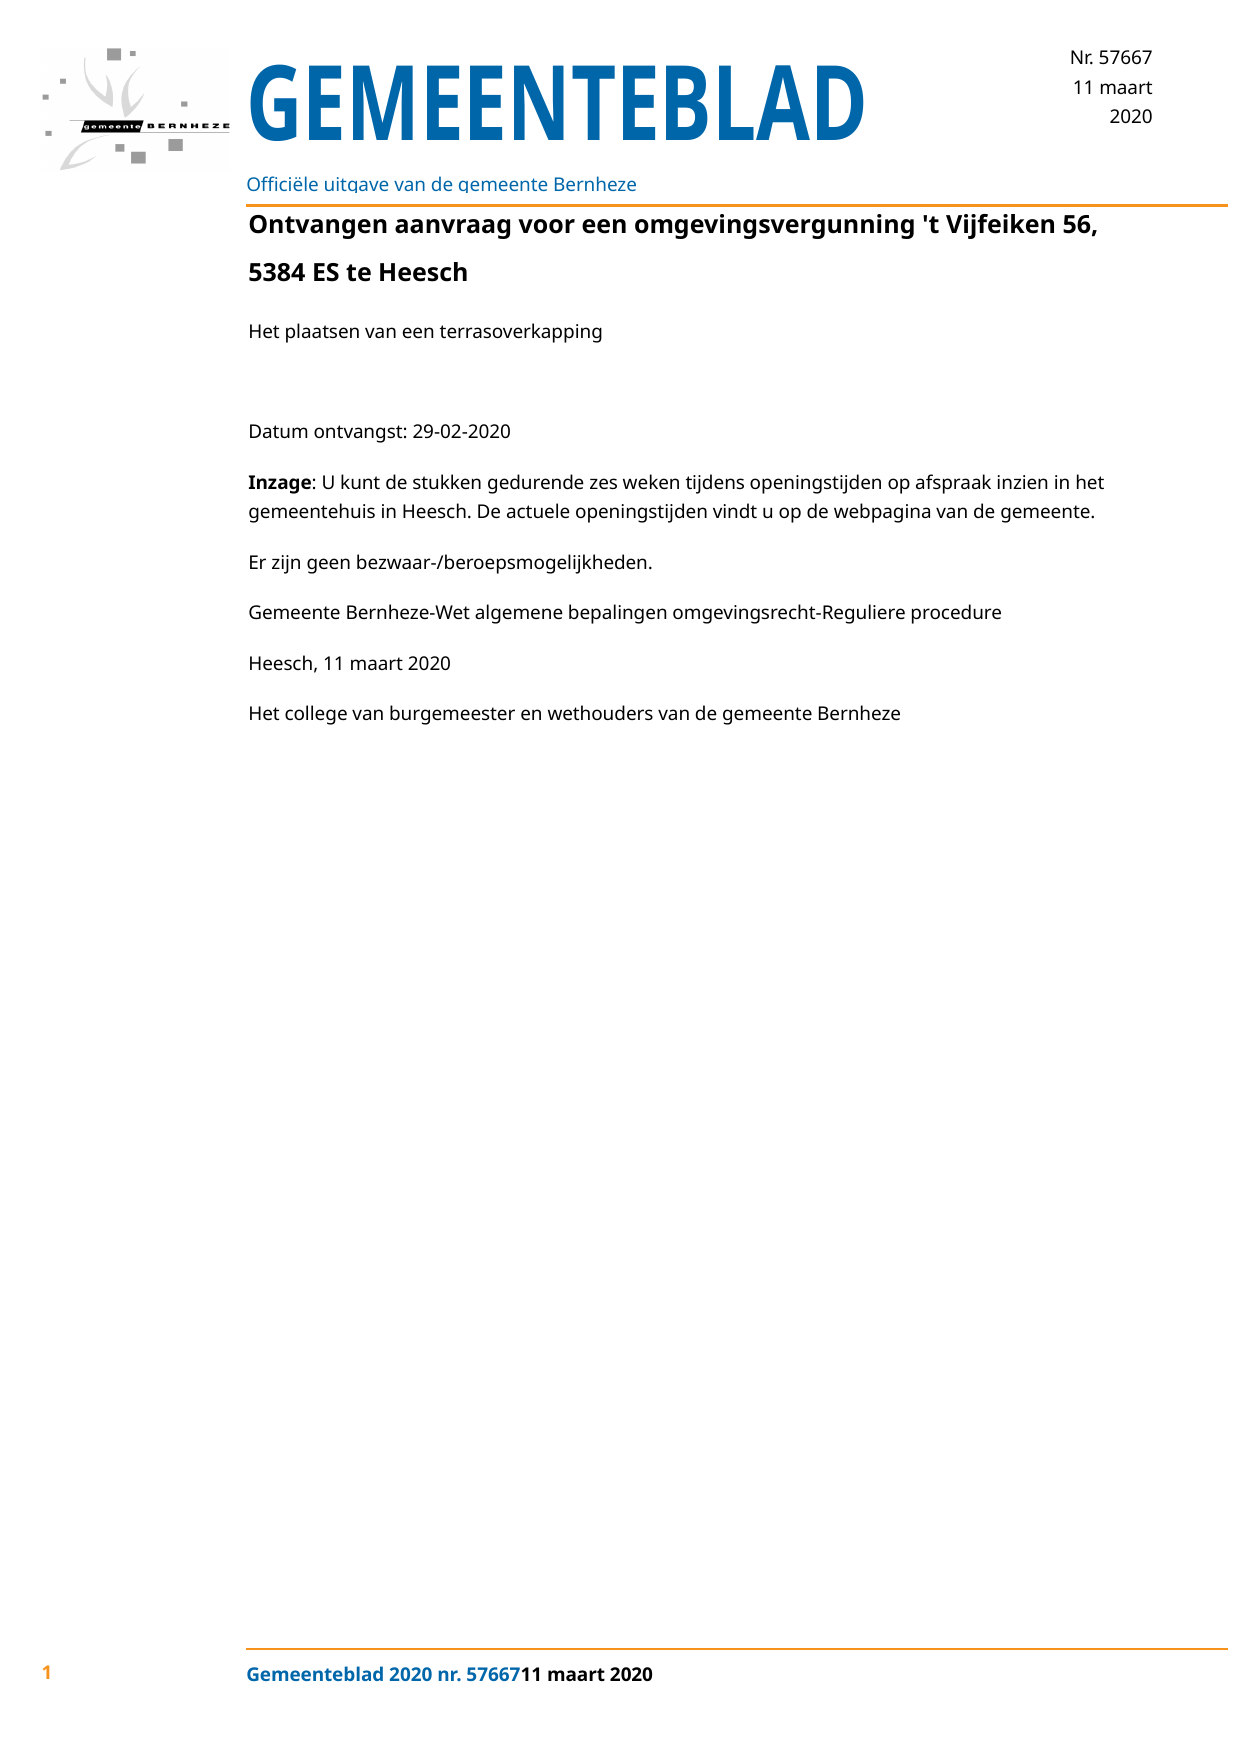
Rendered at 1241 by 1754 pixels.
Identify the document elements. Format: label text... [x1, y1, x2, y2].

text Inzage: U kunt de stukken gedurende zes weken tijdens openingstijden op afspraak inzien in het gemeentehuis in Heesch. De actuele openingstijden vindt u op de webpagina van de gemeente. [248, 469, 1152, 524]
text Er zijn geen bezwaar-/beroepsmogelijkheden. [248, 549, 1152, 575]
text Het plaatsen van een terrasoverkapping [248, 318, 1152, 344]
text Het college van burgemeester en wethouders van de gemeente Bernheze [248, 700, 1152, 726]
text Datum ontvangst: 29-02-2020 [248, 419, 1152, 444]
text Ontvangen aanvraag voor een omgevingsvergunning 't Vijfeiken 56, 5384 ES te Heesch [248, 207, 1152, 288]
text Gemeente Bernheze-Wet algemene bepalingen omgevingsrecht-Reguliere procedure [248, 599, 1152, 625]
picture [41, 47, 231, 172]
text Heesch, 11 maart 2020 [248, 650, 1152, 676]
